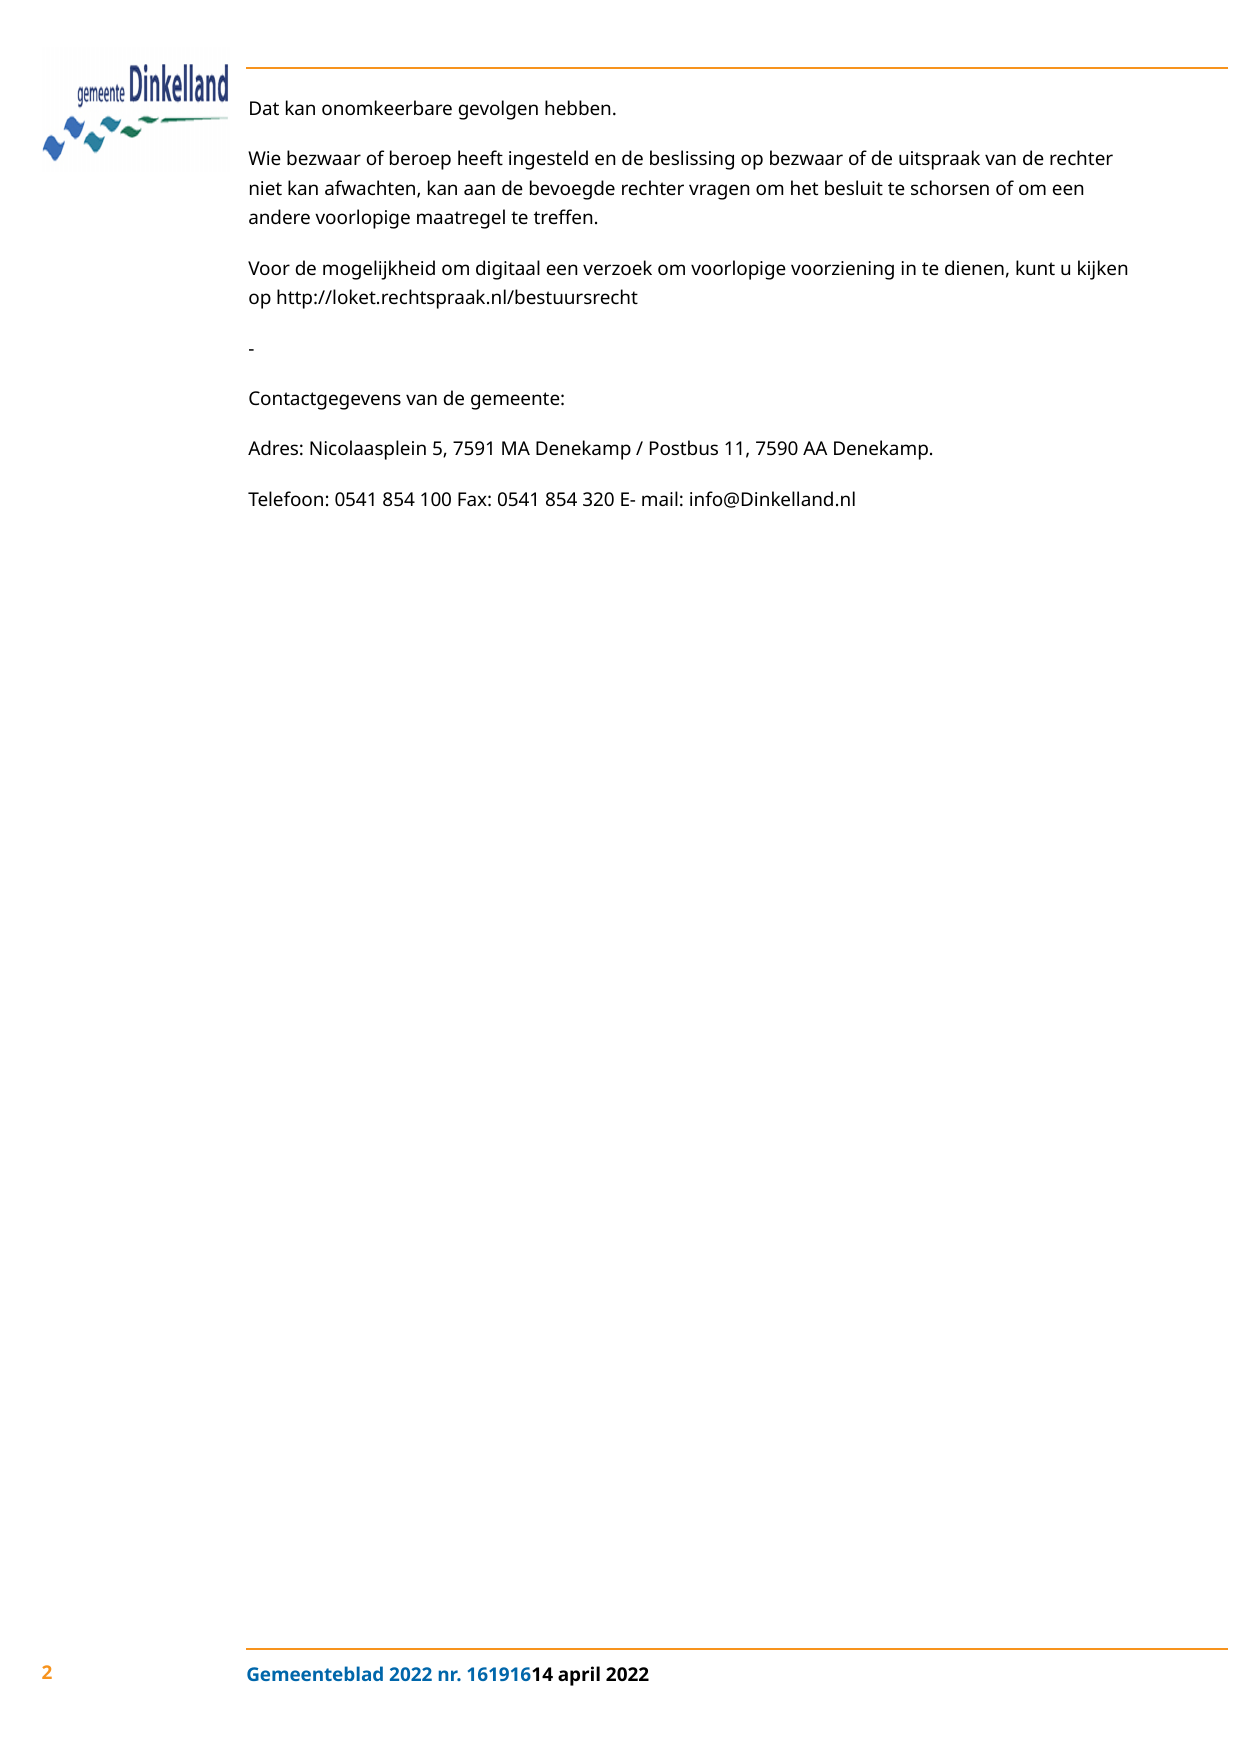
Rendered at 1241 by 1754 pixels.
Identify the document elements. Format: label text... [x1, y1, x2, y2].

text Contactgegevens van de gemeente: [248, 385, 1152, 411]
text Dat kan onomkeerbare gevolgen hebben. [248, 95, 1152, 121]
text Adres: Nicolaasplein 5, 7591 MA Denekamp / Postbus 11, 7590 AA Denekamp. [248, 436, 1152, 461]
text - [248, 335, 1152, 361]
text Wie bezwaar of beroep heeft ingesteld en de beslissing op bezwaar of de uitspraak van de rechter niet kan afwachten, kan aan de bevoegde rechter vragen om het besluit te schorsen of om een andere voorlopige maatregel te treffen. [248, 145, 1152, 230]
picture [41, 47, 231, 172]
text Voor de mogelijkheid om digitaal een verzoek om voorlopige voorziening in te dienen, kunt u kijken op http://loket.rechtspraak.nl/bestuursrecht [248, 255, 1152, 310]
text Telefoon: 0541 854 100 Fax: 0541 854 320 E- mail: info@Dinkelland.nl [248, 486, 1152, 512]
